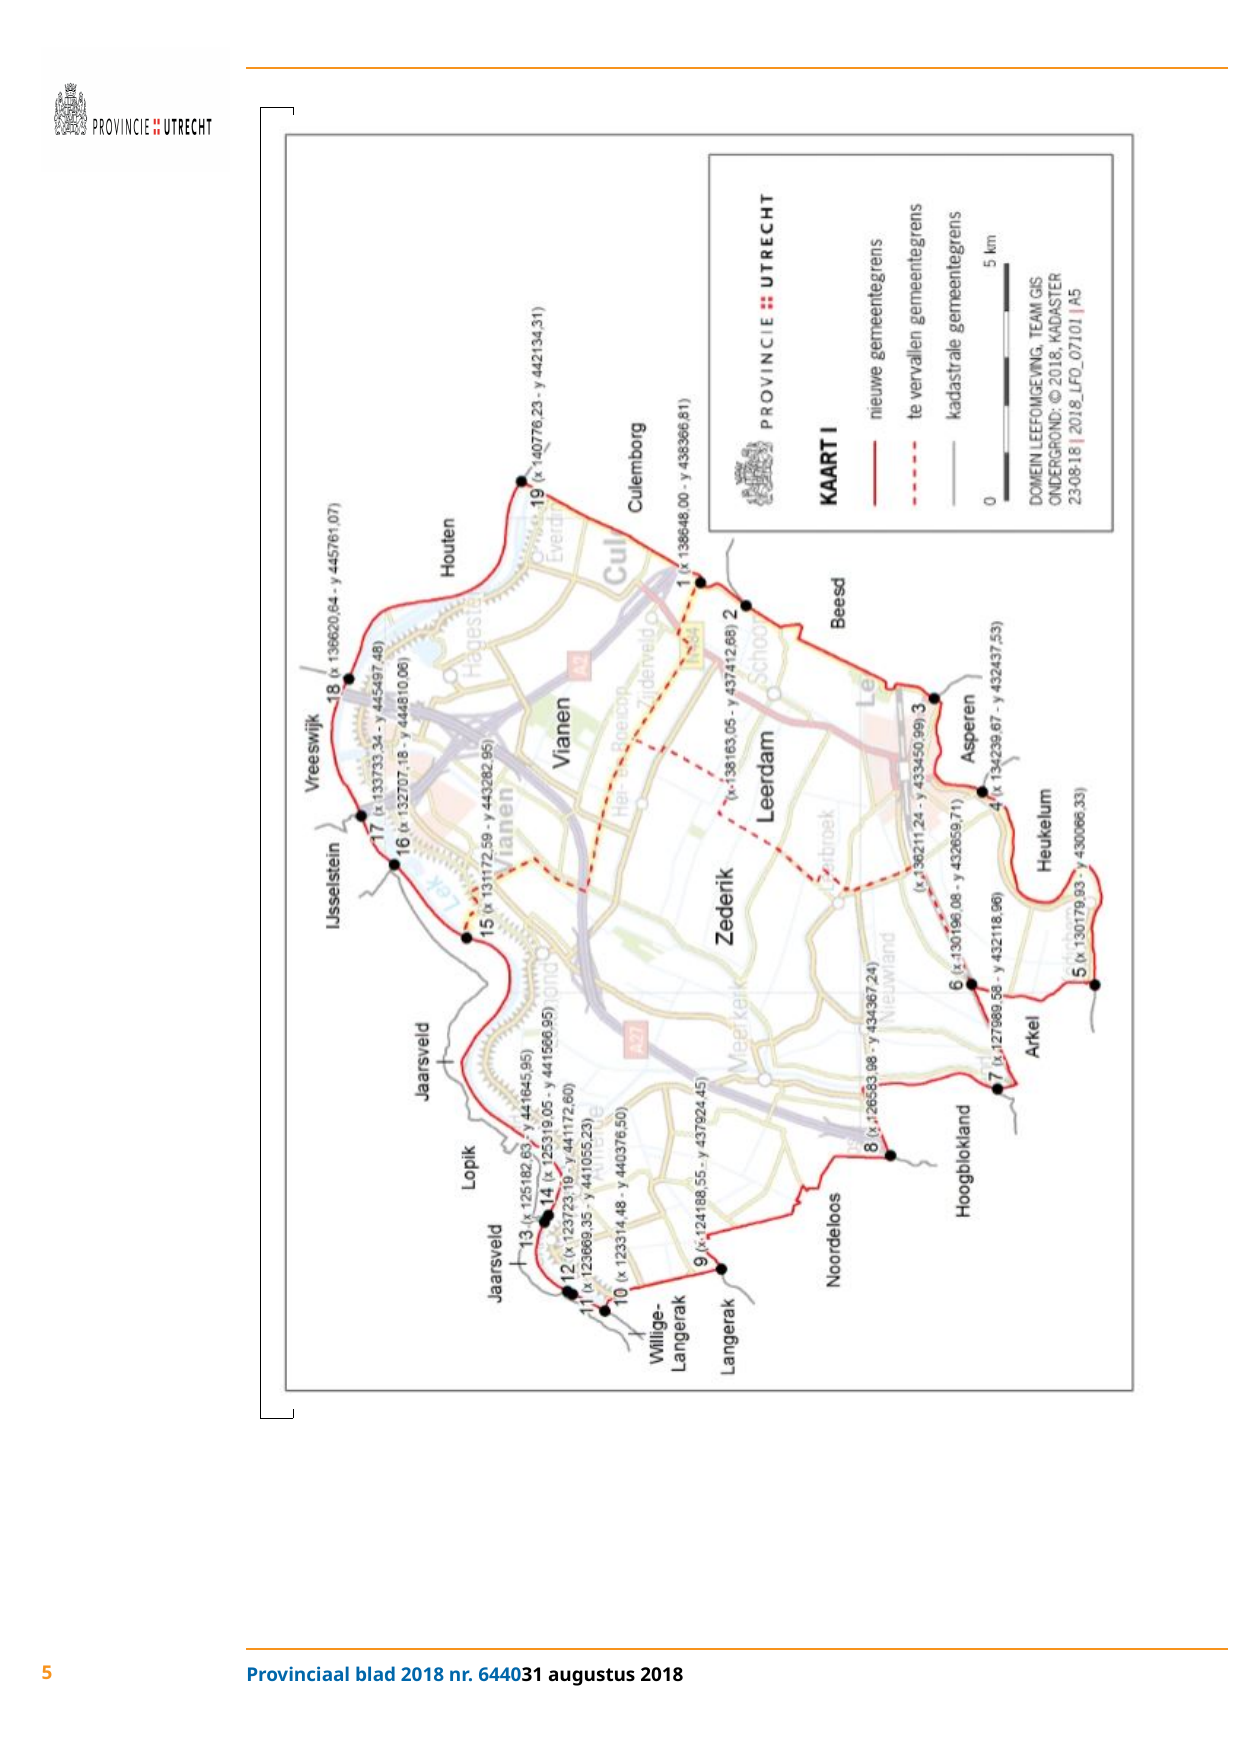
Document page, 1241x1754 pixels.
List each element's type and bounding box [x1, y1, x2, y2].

picture [41, 47, 231, 172]
picture [268, 115, 1155, 1409]
